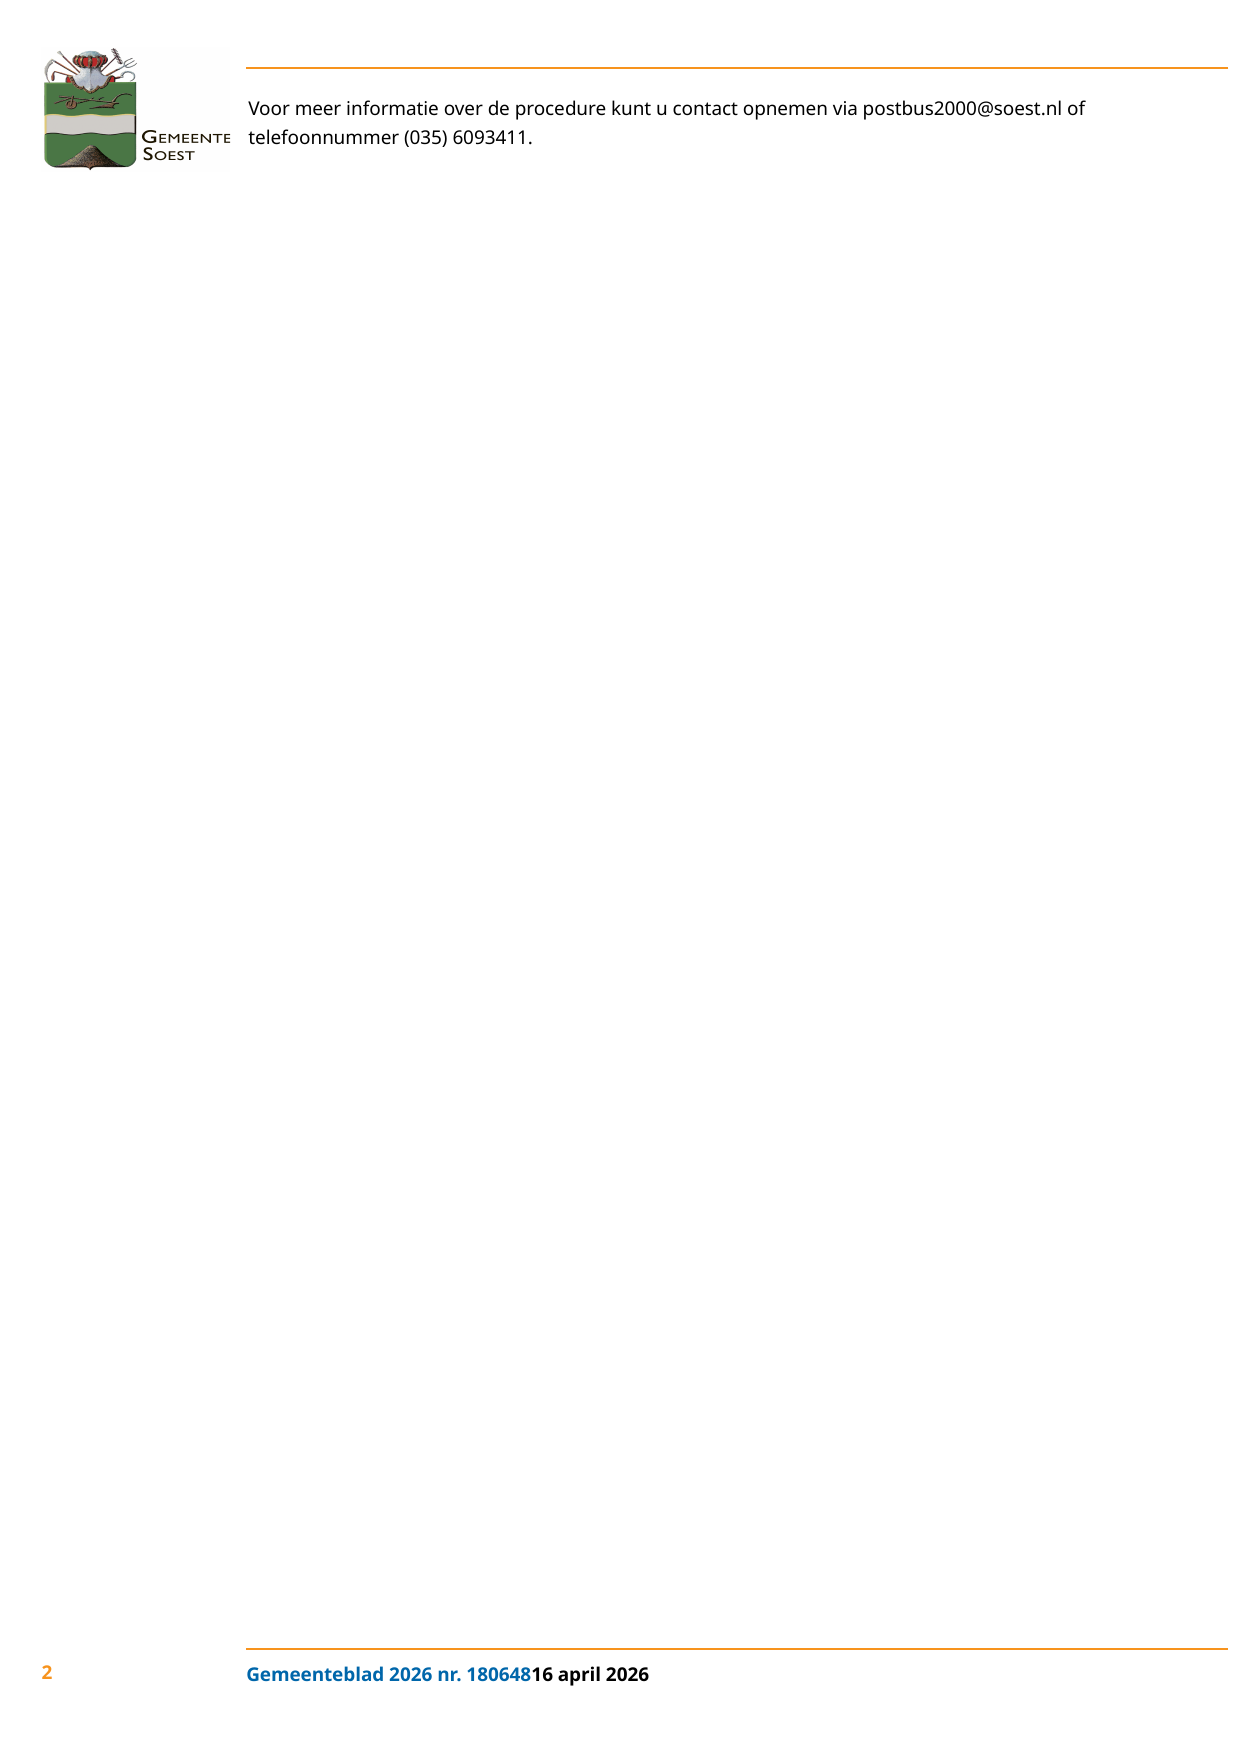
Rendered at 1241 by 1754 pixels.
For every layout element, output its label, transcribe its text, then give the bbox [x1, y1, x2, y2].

text Voor meer informatie over de procedure kunt u contact opnemen via postbus2000@soest.nl of telefoonnummer (035) 6093411. [248, 95, 1152, 150]
picture [41, 47, 231, 172]
